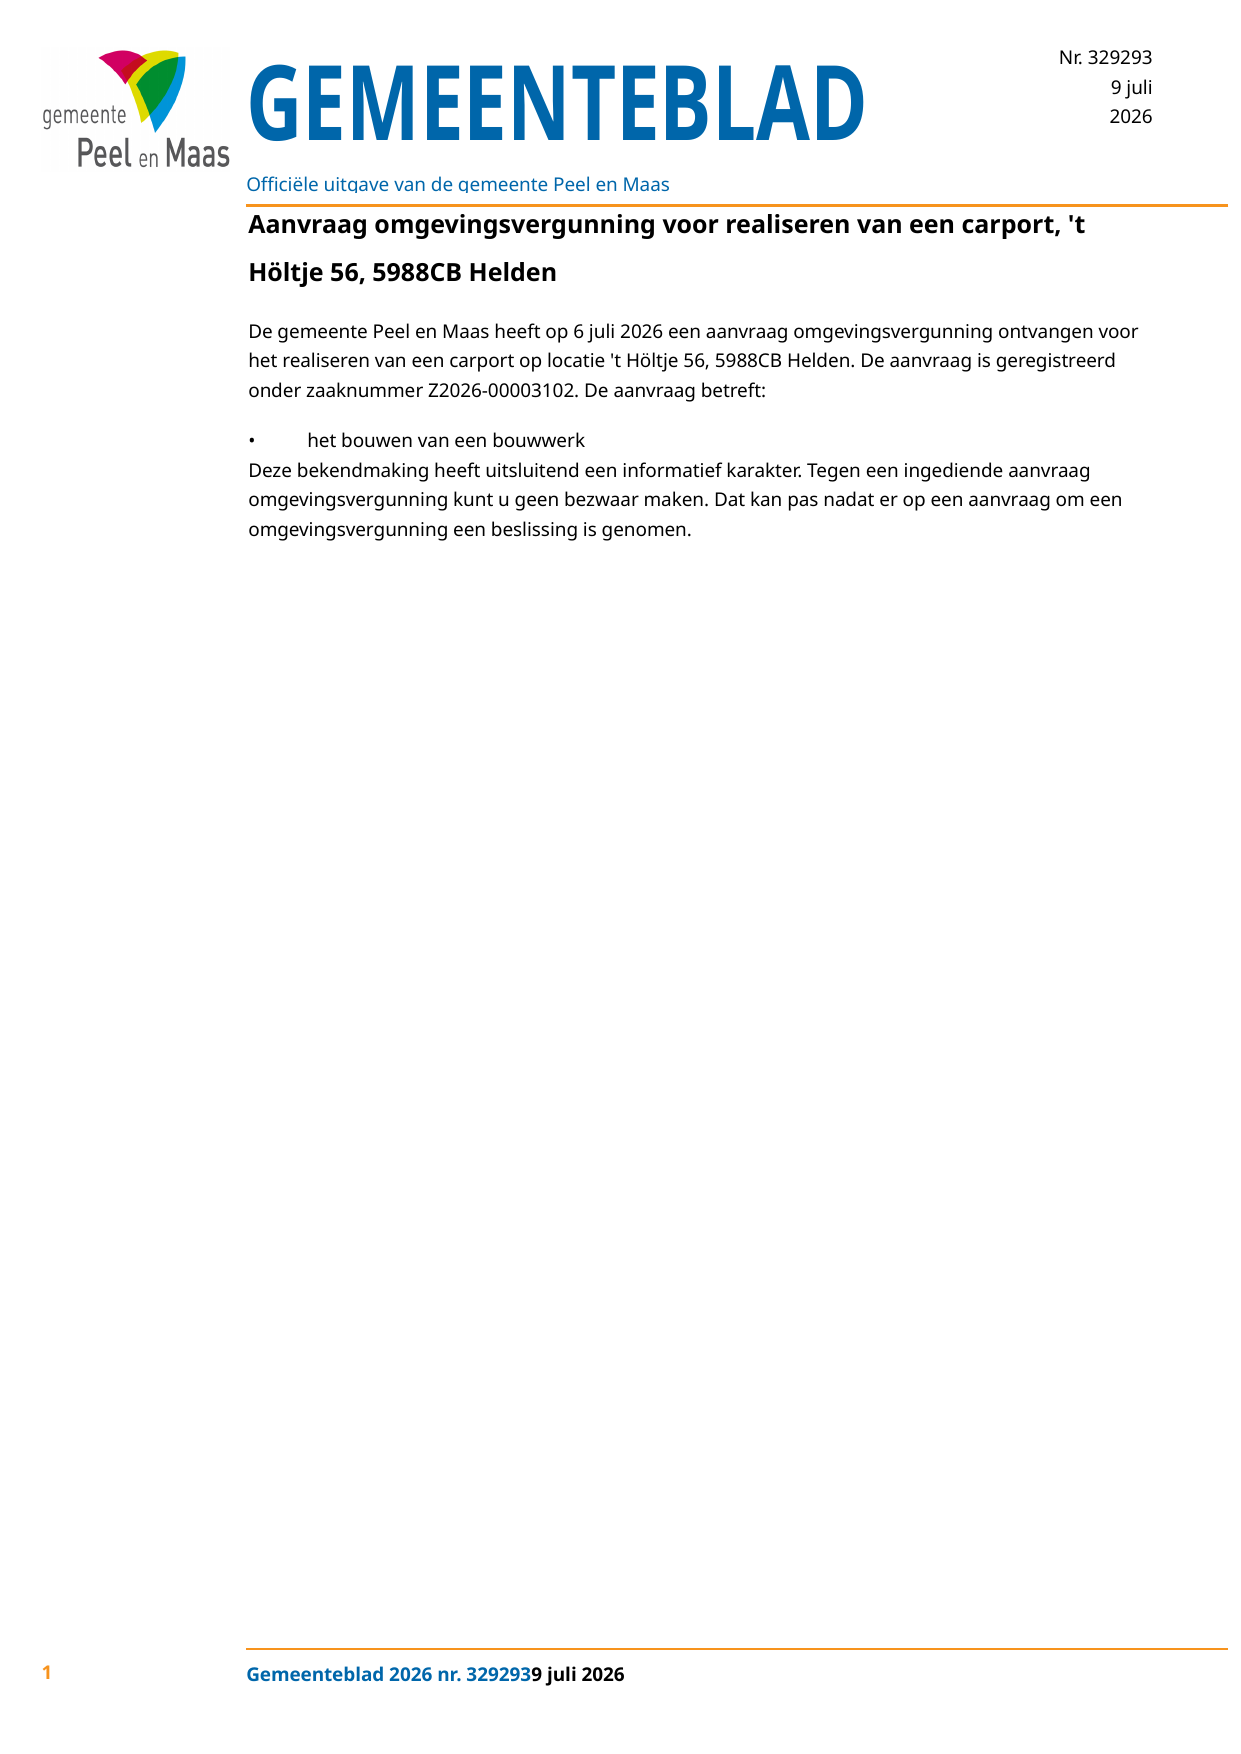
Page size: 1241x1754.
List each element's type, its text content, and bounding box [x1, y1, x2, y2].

list het bouwen van een bouwwerk [248, 427, 1152, 453]
text Aanvraag omgevingsvergunning voor realiseren van een carport, 't Höltje 56, 5988CB Helden [248, 207, 1152, 288]
text Deze bekendmaking heeft uitsluitend een informatief karakter. Tegen een ingediende aanvraag omgevingsvergunning kunt u geen bezwaar maken. Dat kan pas nadat er op een aanvraag om een omgevingsvergunning een beslissing is genomen. [248, 457, 1152, 542]
picture [41, 47, 231, 172]
text De gemeente Peel en Maas heeft op 6 juli 2026 een aanvraag omgevingsvergunning ontvangen voor het realiseren van een carport op locatie 't Höltje 56, 5988CB Helden. De aanvraag is geregistreerd onder zaaknummer Z2026-00003102. De aanvraag betreft: [248, 318, 1152, 403]
